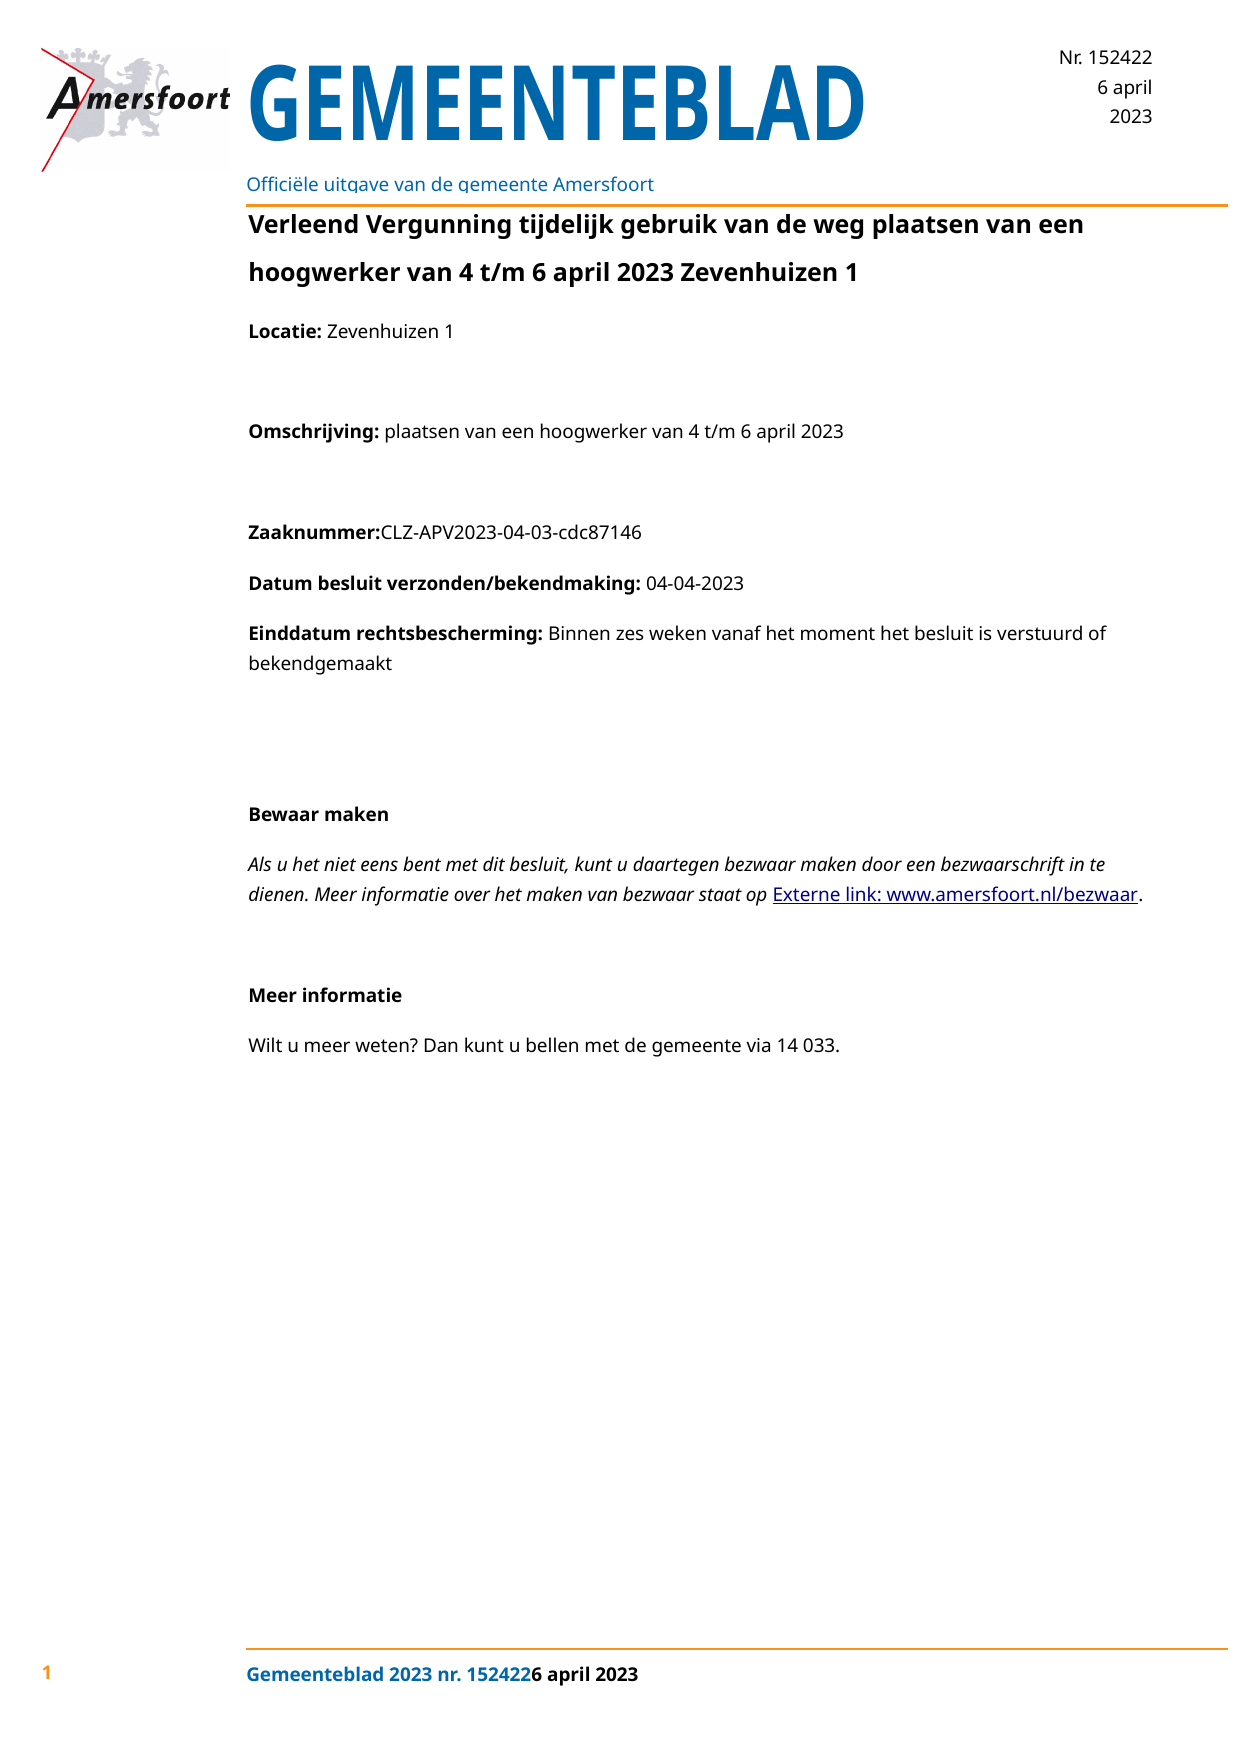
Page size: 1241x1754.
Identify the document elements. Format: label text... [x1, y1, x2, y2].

text Meer informatie [248, 982, 1152, 1008]
text Locatie: Zevenhuizen 1 [248, 318, 1152, 344]
text Verleend Vergunning tijdelijk gebruik van de weg plaatsen van een hoogwerker van 4 t/m 6 april 2023 Zevenhuizen 1 [248, 207, 1152, 288]
text Omschrijving: plaatsen van een hoogwerker van 4 t/m 6 april 2023 [248, 419, 1152, 444]
text Bewaar maken [248, 801, 1152, 827]
text Als u het niet eens bent met dit besluit, kunt u daartegen bezwaar maken door een bezwaarschrift in te dienen. Meer informatie over het maken van bezwaar staat op Externe link: www.amersfoort.nl/bezwaar. [248, 852, 1152, 907]
text Wilt u meer weten? Dan kunt u bellen met de gemeente via 14 033. [248, 1032, 1152, 1058]
text Datum besluit verzonden/bekendmaking: 04-04-2023 [248, 570, 1152, 596]
text Zaaknummer:CLZ-APV2023-04-03-cdc87146 [248, 519, 1152, 545]
picture [41, 47, 231, 172]
text Einddatum rechtsbescherming: Binnen zes weken vanaf het moment het besluit is verstuurd of bekendgemaakt [248, 620, 1152, 676]
